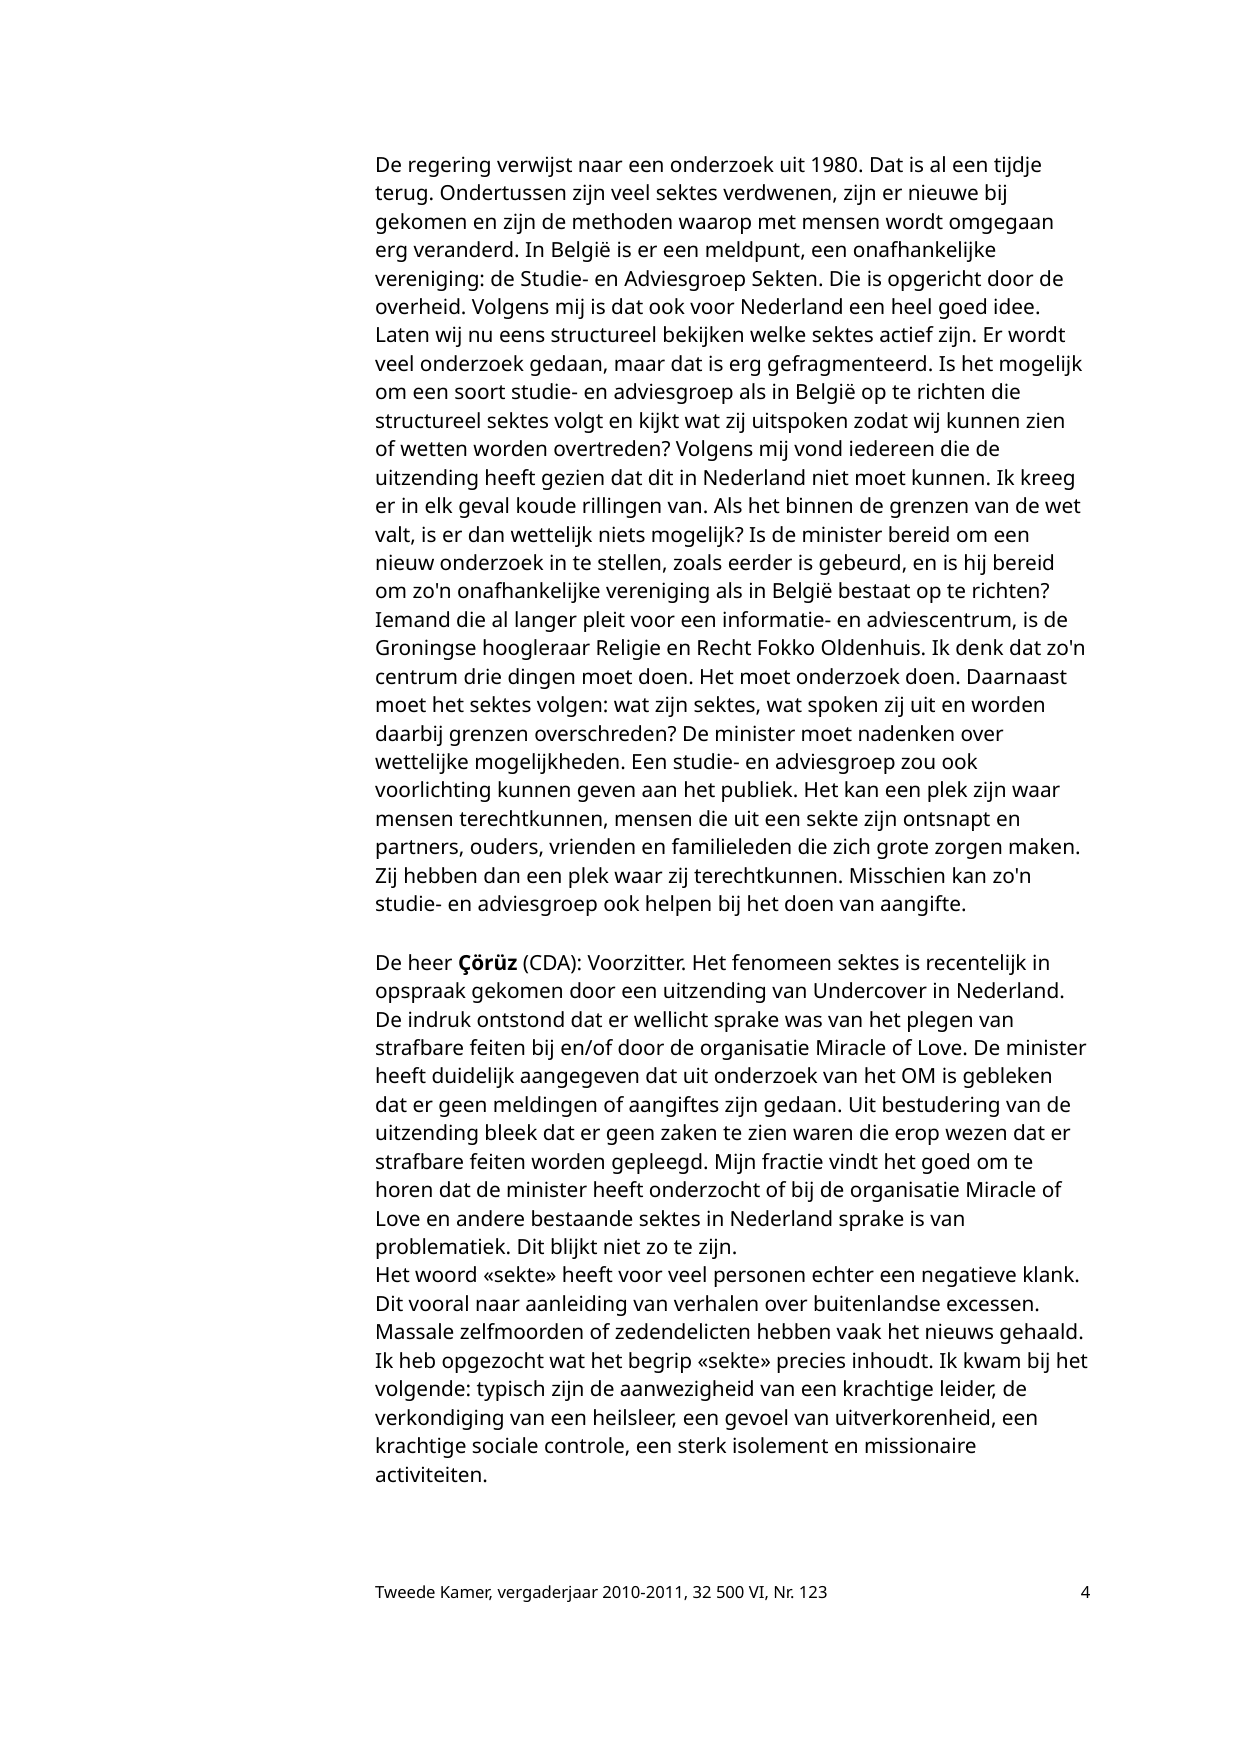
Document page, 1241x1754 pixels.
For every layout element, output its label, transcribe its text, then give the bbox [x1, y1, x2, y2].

text De heer Çörüz (CDA): Voorzitter. Het fenomeen sektes is recentelijk in opspraak gekomen door een uitzending van Undercover in Nederland. De indruk ontstond dat er wellicht sprake was van het plegen van strafbare feiten bij en/of door de organisatie Miracle of Love. De minister heeft duidelijk aangegeven dat uit onderzoek van het OM is gebleken dat er geen meldingen of aangiftes zijn gedaan. Uit bestudering van de uitzending bleek dat er geen zaken te zien waren die erop wezen dat er strafbare feiten worden gepleegd. Mijn fractie vindt het goed om te horen dat de minister heeft onderzocht of bij de organisatie Miracle of Love en andere bestaande sektes in Nederland sprake is van problematiek. Dit blijkt niet zo te zijn. [375, 948, 1090, 1261]
text Iemand die al langer pleit voor een informatie- en adviescentrum, is de Groningse hoogleraar Religie en Recht Fokko Oldenhuis. Ik denk dat zo'n centrum drie dingen moet doen. Het moet onderzoek doen. Daarnaast moet het sektes volgen: wat zijn sektes, wat spoken zij uit en worden daarbij grenzen overschreden? De minister moet nadenken over wettelijke mogelijkheden. Een studie- en adviesgroep zou ook voorlichting kunnen geven aan het publiek. Het kan een plek zijn waar mensen terechtkunnen, mensen die uit een sekte zijn ontsnapt en partners, ouders, vrienden en familieleden die zich grote zorgen maken. Zij hebben dan een plek waar zij terechtkunnen. Misschien kan zo'n studie- en adviesgroep ook helpen bij het doen van aangifte. [375, 605, 1090, 918]
text Het woord «sekte» heeft voor veel personen echter een negatieve klank. Dit vooral naar aanleiding van verhalen over buitenlandse excessen. Massale zelfmoorden of zedendelicten hebben vaak het nieuws gehaald. Ik heb opgezocht wat het begrip «sekte» precies inhoudt. Ik kwam bij het volgende: typisch zijn de aanwezigheid van een krachtige leider, de verkondiging van een heilsleer, een gevoel van uitverkorenheid, een krachtige sociale controle, een sterk isolement en missionaire activiteiten. [375, 1261, 1090, 1488]
text De regering verwijst naar een onderzoek uit 1980. Dat is al een tijdje terug. Ondertussen zijn veel sektes verdwenen, zijn er nieuwe bij gekomen en zijn de methoden waarop met mensen wordt omgegaan erg veranderd. In België is er een meldpunt, een onafhankelijke vereniging: de Studie- en Adviesgroep Sekten. Die is opgericht door de overheid. Volgens mij is dat ook voor Nederland een heel goed idee. Laten wij nu eens structureel bekijken welke sektes actief zijn. Er wordt veel onderzoek gedaan, maar dat is erg gefragmenteerd. Is het mogelijk om een soort studie- en adviesgroep als in België op te richten die structureel sektes volgt en kijkt wat zij uitspoken zodat wij kunnen zien of wetten worden overtreden? Volgens mij vond iedereen die de uitzending heeft gezien dat dit in Nederland niet moet kunnen. Ik kreeg er in elk geval koude rillingen van. Als het binnen de grenzen van de wet valt, is er dan wettelijk niets mogelijk? Is de minister bereid om een nieuw onderzoek in te stellen, zoals eerder is gebeurd, en is hij bereid om zo'n onafhankelijke vereniging als in België bestaat op te richten? [375, 150, 1090, 605]
